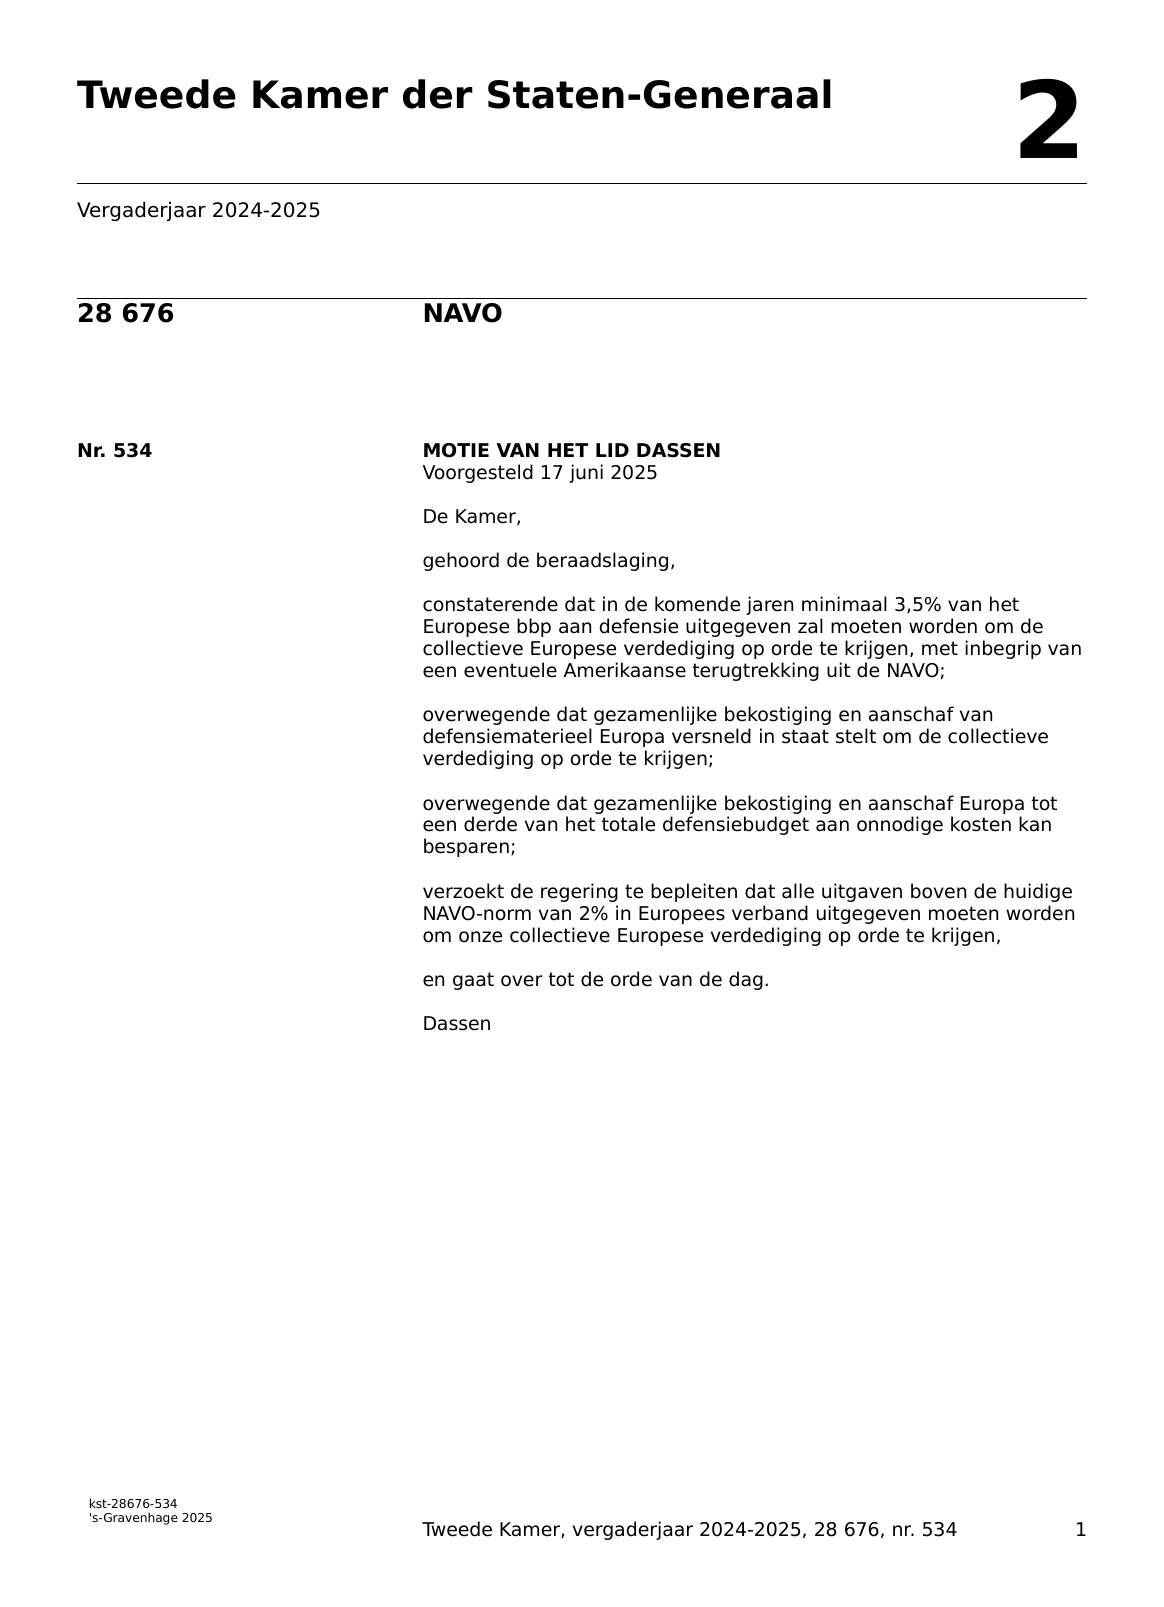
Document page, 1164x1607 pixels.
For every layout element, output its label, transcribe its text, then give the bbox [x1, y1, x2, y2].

text Voorgesteld 17 juni 2025 [422, 462, 1087, 484]
subtitle Nr. 534 MOTIE VAN HET LID DASSEN [77, 440, 1087, 462]
table_header Tweede Kamer der Staten-Generaal [77, 59, 886, 183]
table_cell Vergaderjaar 2024-2025 [77, 184, 1087, 298]
text constaterende dat in de komende jaren minimaal 3,5% van het Europese bbp aan defensie uitgegeven zal moeten worden om de collectieve Europese verdediging op orde te krijgen, met inbegrip van een eventuele Amerikaanse terugtrekking uit de NAVO; [422, 594, 1087, 682]
table_header 2 [886, 59, 1087, 183]
text De Kamer, [422, 506, 1087, 528]
text kst-28676-534 [88, 1497, 323, 1511]
text verzoekt de regering te bepleiten dat alle uitgaven boven de huidige NAVO-norm van 2% in Europees verband uitgegeven moeten worden om onze collectieve Europese verdediging op orde te krijgen, [422, 881, 1087, 946]
text overwegende dat gezamenlijke bekostiging en aanschaf Europa tot een derde van het totale defensiebudget aan onnodige kosten kan besparen; [422, 792, 1087, 858]
text Dassen [422, 1013, 1087, 1035]
text 's-Gravenhage 2025 [88, 1511, 323, 1525]
subtitle 28 676 NAVO [77, 299, 1087, 329]
text overwegende dat gezamenlijke bekostiging en aanschaf van defensiematerieel Europa versneld in staat stelt om de collectieve verdediging op orde te krijgen; [422, 704, 1087, 770]
text en gaat over tot de orde van de dag. [422, 969, 1087, 991]
text gehoord de beraadslaging, [422, 550, 1087, 572]
